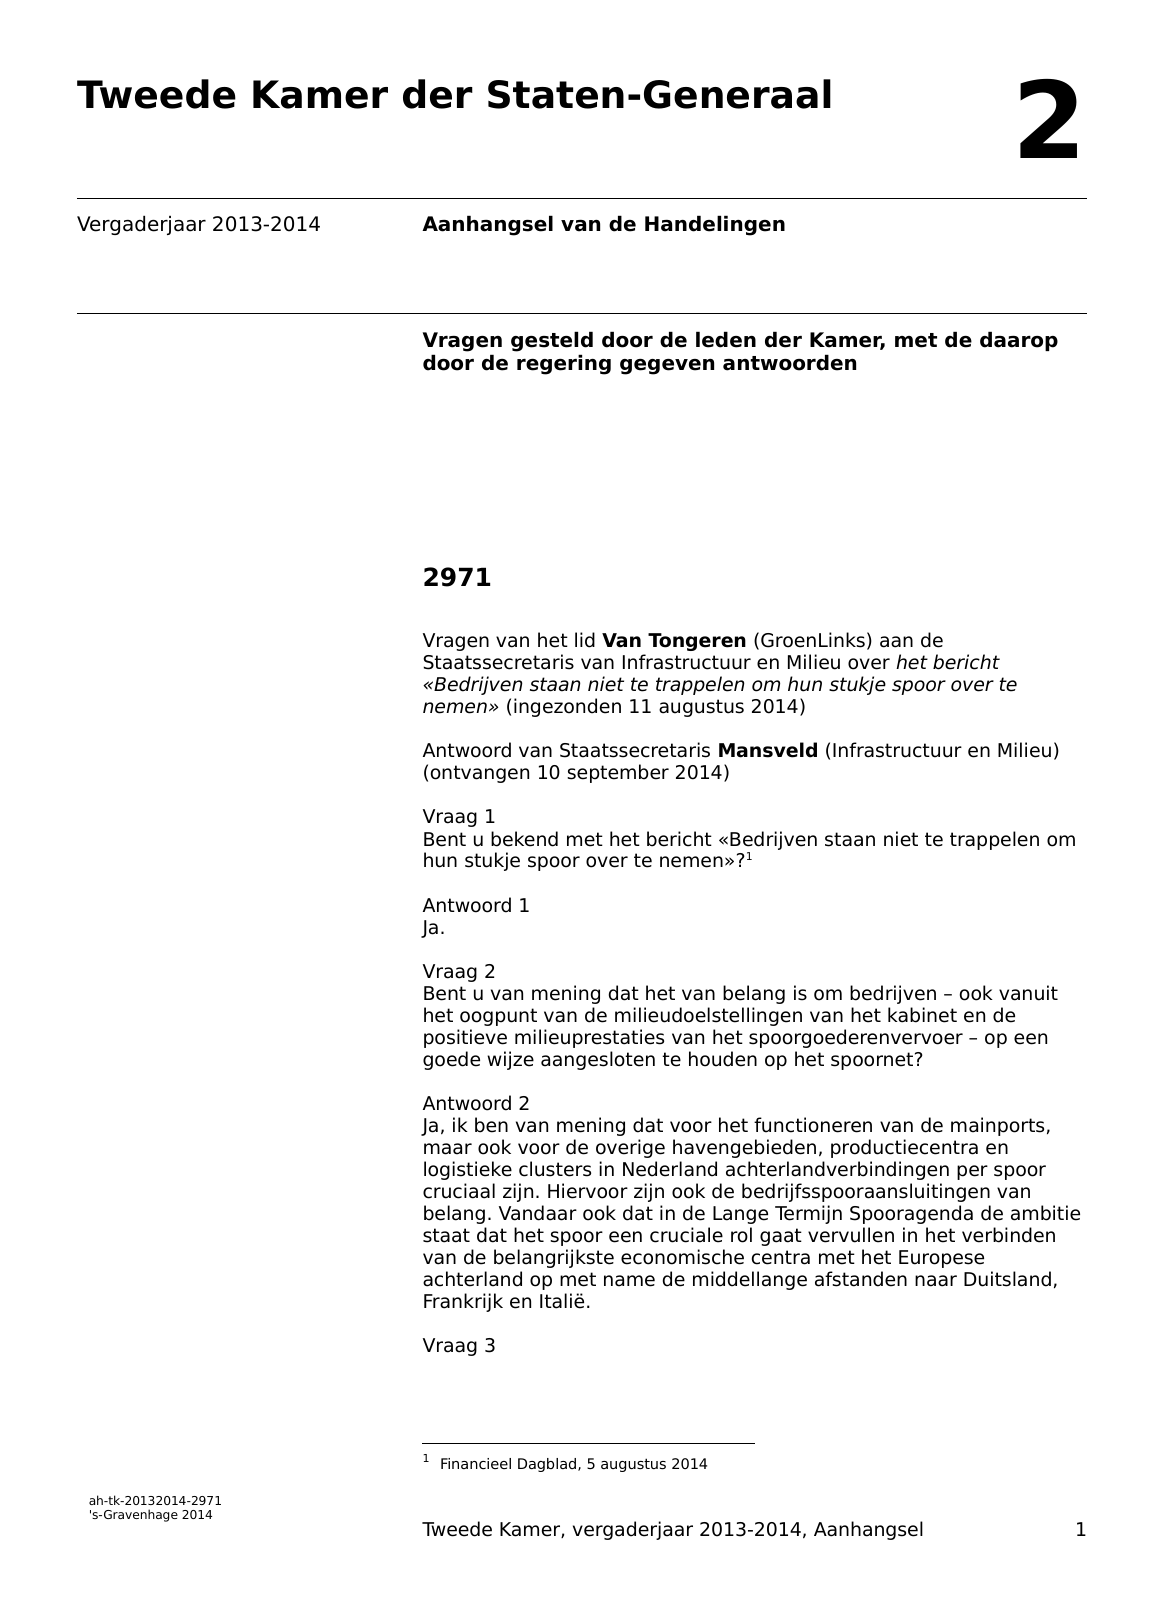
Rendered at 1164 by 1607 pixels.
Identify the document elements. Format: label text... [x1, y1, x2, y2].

text Antwoord van Staatssecretaris Mansveld (Infrastructuur en Milieu) (ontvangen 10 september 2014) [422, 740, 1087, 784]
table_cell [77, 314, 422, 375]
text Vraag 1 [422, 806, 1087, 828]
table_header Tweede Kamer der Staten-Generaal [77, 59, 886, 198]
text Vraag 3 [422, 1335, 1087, 1357]
text 2971 [422, 563, 1087, 592]
text Antwoord 2 [422, 1093, 1087, 1115]
text Vraag 2 [422, 961, 1087, 983]
text Financieel Dagblad, 5 augustus 2014 [422, 1452, 1087, 1474]
text 's-Gravenhage 2014 [88, 1508, 323, 1522]
table_cell Aanhangsel van de Handelingen [422, 199, 1087, 313]
table_header 2 [886, 59, 1087, 198]
text Bent u van mening dat het van belang is om bedrijven – ook vanuit het oogpunt van de milieudoelstellingen van het kabinet en de positieve milieuprestaties van het spoorgoederenvervoer – op een goede wijze aangesloten te houden op het spoornet? [422, 983, 1087, 1071]
table_cell Vergaderjaar 2013-2014 [77, 199, 422, 313]
text ah-tk-20132014-2971 [88, 1494, 323, 1508]
text Ja, ik ben van mening dat voor het functioneren van de mainports, maar ook voor de overige havengebieden, productiecentra en logistieke clusters in Nederland achterlandverbindingen per spoor cruciaal zijn. Hiervoor zijn ook de bedrijfsspooraansluitingen van belang. Vandaar ook dat in de Lange Termijn Spooragenda de ambitie staat dat het spoor een cruciale rol gaat vervullen in het verbinden van de belangrijkste economische centra met het Europese achterland op met name de middellange afstanden naar Duitsland, Frankrijk en Italië. [422, 1115, 1087, 1313]
text Ja. [422, 917, 1087, 938]
text Bent u bekend met het bericht «Bedrijven staan niet te trappelen om hun stukje spoor over te nemen»? [422, 828, 1087, 872]
text Vragen van het lid Van Tongeren (GroenLinks) aan de Staatssecretaris van Infrastructuur en Milieu over het bericht «Bedrijven staan niet te trappelen om hun stukje spoor over te nemen» (ingezonden 11 augustus 2014) [422, 630, 1087, 718]
table_cell Vragen gesteld door de leden der Kamer, met de daarop door de regering gegeven antwoorden [422, 314, 1087, 375]
text Antwoord 1 [422, 894, 1087, 917]
